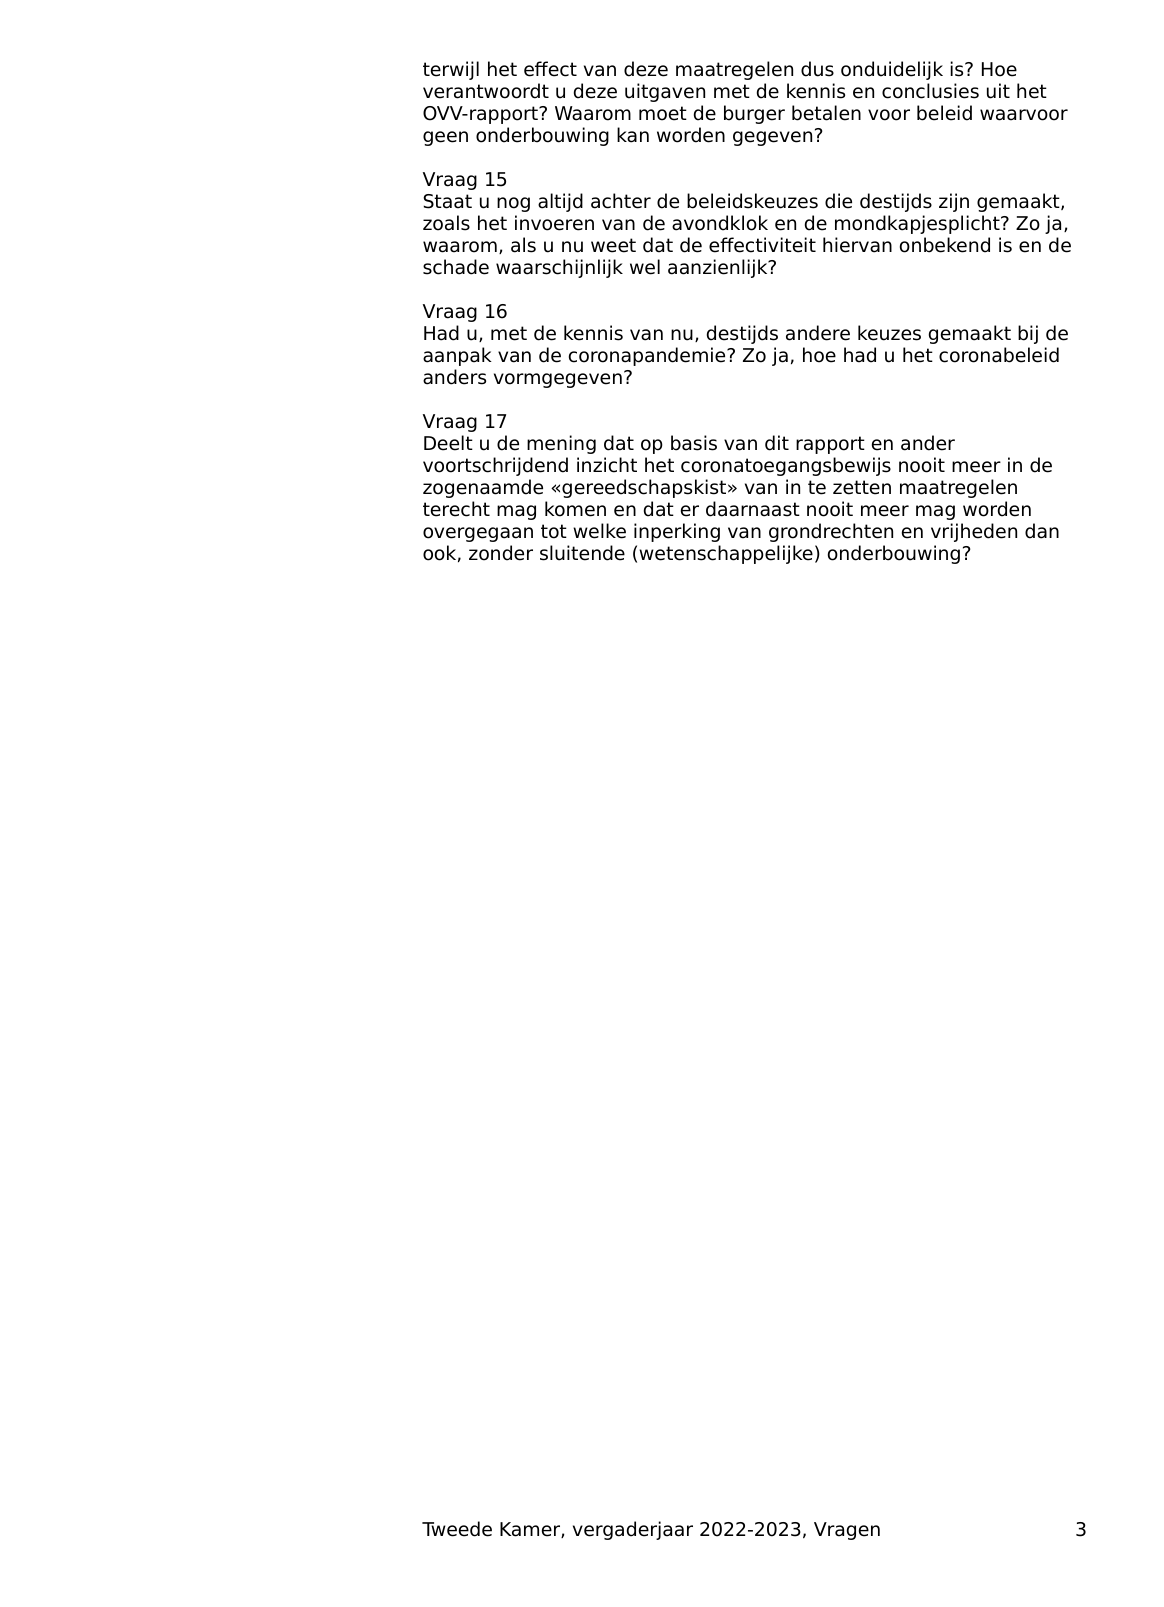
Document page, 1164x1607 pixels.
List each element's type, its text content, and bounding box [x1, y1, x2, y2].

text Vraag 16 [422, 301, 1087, 323]
text Had u, met de kennis van nu, destijds andere keuzes gemaakt bij de aanpak van de coronapandemie? Zo ja, hoe had u het coronabeleid anders vormgegeven? [422, 323, 1087, 389]
text Staat u nog altijd achter de beleidskeuzes die destijds zijn gemaakt, zoals het invoeren van de avondklok en de mondkapjesplicht? Zo ja, waarom, als u nu weet dat de effectiviteit hiervan onbekend is en de schade waarschijnlijk wel aanzienlijk? [422, 191, 1087, 279]
text terwijl het effect van deze maatregelen dus onduidelijk is? Hoe verantwoordt u deze uitgaven met de kennis en conclusies uit het OVV-rapport? Waarom moet de burger betalen voor beleid waarvoor geen onderbouwing kan worden gegeven? [422, 59, 1087, 147]
text Deelt u de mening dat op basis van dit rapport en ander voortschrijdend inzicht het coronatoegangsbewijs nooit meer in de zogenaamde «gereedschapskist» van in te zetten maatregelen terecht mag komen en dat er daarnaast nooit meer mag worden overgegaan tot welke inperking van grondrechten en vrijheden dan ook, zonder sluitende (wetenschappelijke) onderbouwing? [422, 433, 1087, 565]
text Vraag 17 [422, 411, 1087, 433]
text Vraag 15 [422, 169, 1087, 191]
